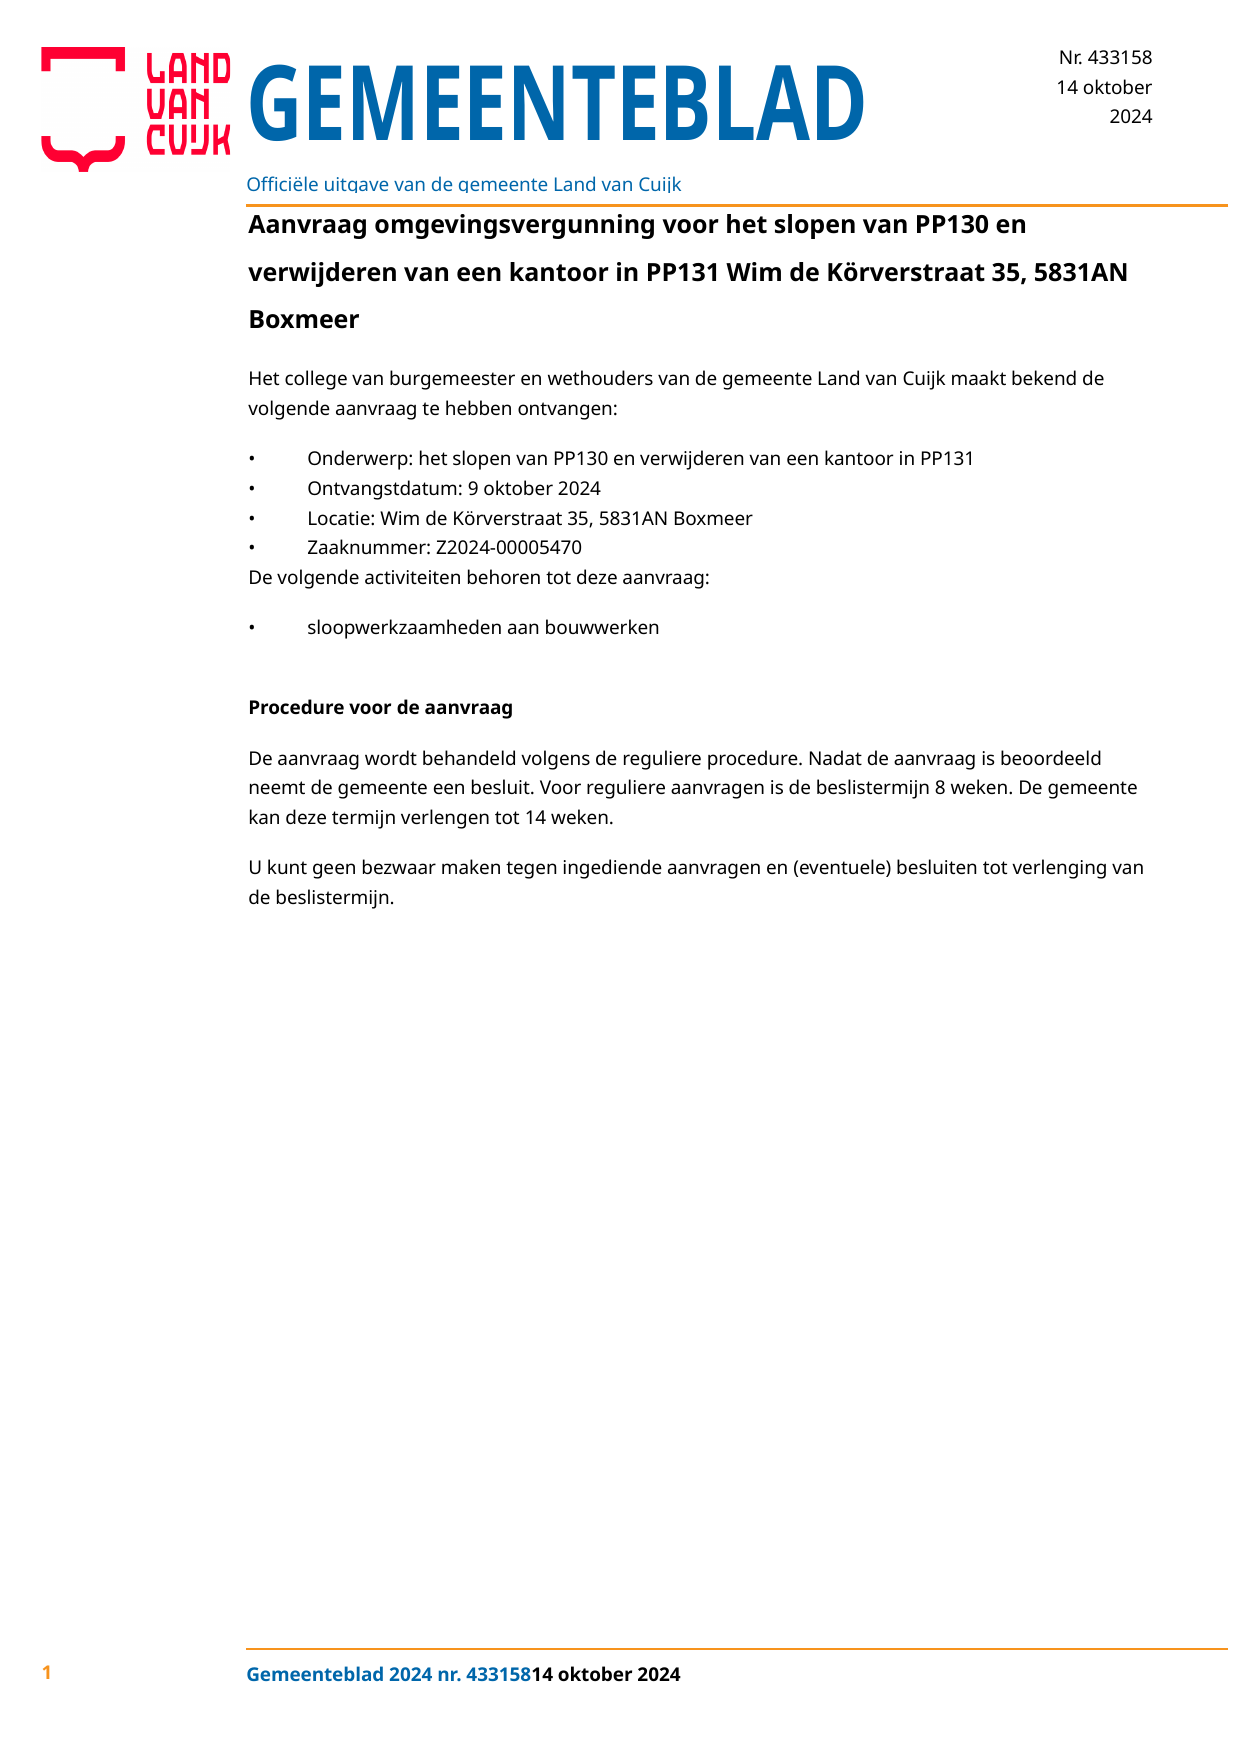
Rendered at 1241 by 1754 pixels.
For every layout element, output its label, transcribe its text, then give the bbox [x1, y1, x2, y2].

list Ontvangstdatum: 9 oktober 2024 [248, 475, 1152, 501]
picture [41, 47, 231, 172]
text U kunt geen bezwaar maken tegen ingediende aanvragen en (eventuele) besluiten tot verlenging van de beslistermijn. [248, 854, 1152, 909]
list Zaaknummer: Z2024-00005470 [248, 534, 1152, 560]
text De volgende activiteiten behoren tot deze aanvraag: [248, 564, 1152, 589]
text Het college van burgemeester en wethouders van de gemeente Land van Cuijk maakt bekend de volgende aanvraag te hebben ontvangen: [248, 366, 1152, 421]
list Onderwerp: het slopen van PP130 en verwijderen van een kantoor in PP131 [248, 446, 1152, 471]
text Procedure voor de aanvraag [248, 694, 1152, 720]
list sloopwerkzaamheden aan bouwwerken [248, 614, 1152, 640]
text Aanvraag omgevingsvergunning voor het slopen van PP130 en verwijderen van een kantoor in PP131 Wim de Körverstraat 35, 5831AN Boxmeer [248, 207, 1152, 336]
text De aanvraag wordt behandeld volgens de reguliere procedure. Nadat de aanvraag is beoordeeld neemt de gemeente een besluit. Voor reguliere aanvragen is de beslistermijn 8 weken. De gemeente kan deze termijn verlengen tot 14 weken. [248, 745, 1152, 829]
list Locatie: Wim de Körverstraat 35, 5831AN Boxmeer [248, 505, 1152, 530]
